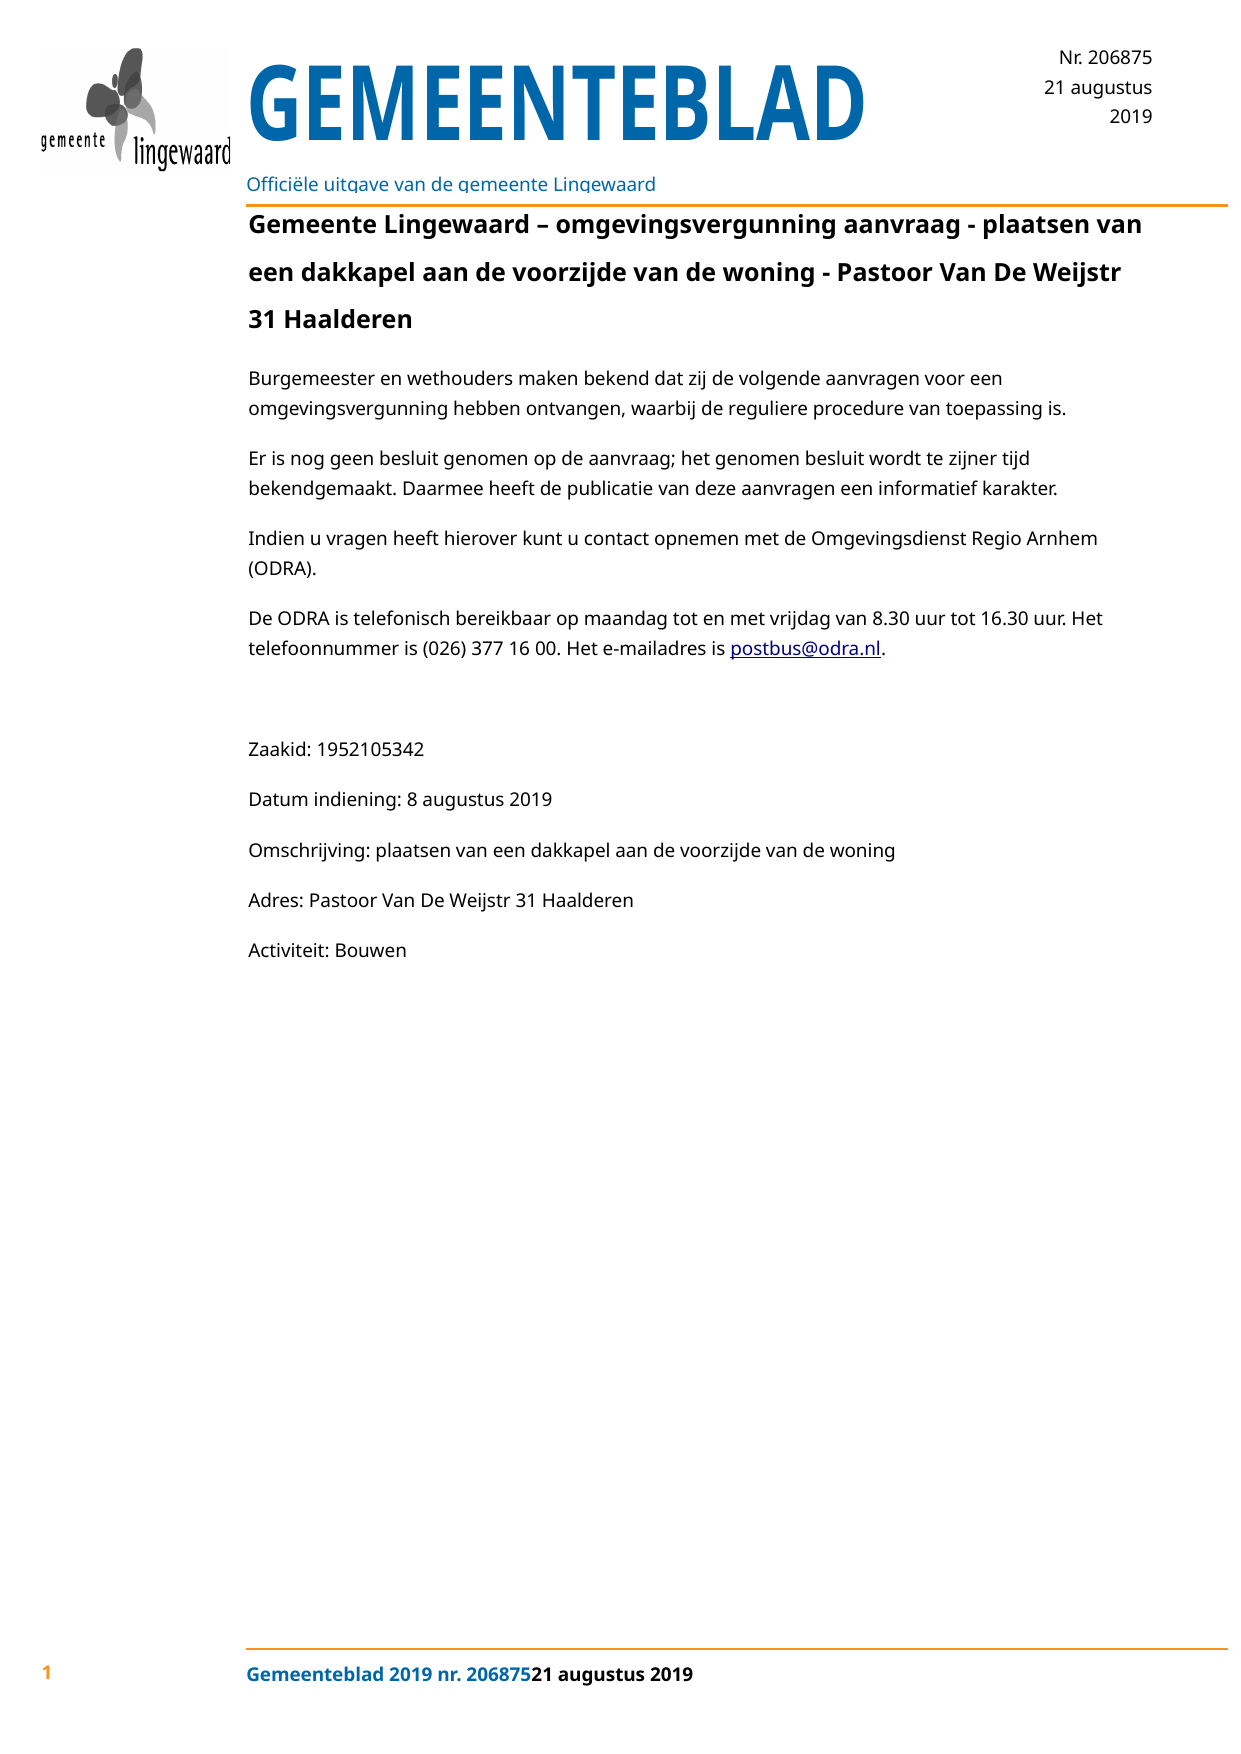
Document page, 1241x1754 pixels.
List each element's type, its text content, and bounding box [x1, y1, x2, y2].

text Zaakid: 1952105342 [248, 736, 1152, 762]
text Omschrijving: plaatsen van een dakkapel aan de voorzijde van de woning [248, 837, 1152, 862]
text Adres: Pastoor Van De Weijstr 31 Haalderen [248, 887, 1152, 913]
text Er is nog geen besluit genomen op de aanvraag; het genomen besluit wordt te zijner tijd bekendgemaakt. Daarmee heeft de publicatie van deze aanvragen een informatief karakter. [248, 446, 1152, 501]
text Activiteit: Bouwen [248, 938, 1152, 963]
text Gemeente Lingewaard – omgevingsvergunning aanvraag - plaatsen van een dakkapel aan de voorzijde van de woning - Pastoor Van De Weijstr 31 Haalderen [248, 207, 1152, 336]
text De ODRA is telefonisch bereikbaar op maandag tot en met vrijdag van 8.30 uur tot 16.30 uur. Het telefoonnummer is (026) 377 16 00. Het e-mailadres is postbus@odra.nl. [248, 606, 1152, 661]
text Indien u vragen heeft hierover kunt u contact opnemen met de Omgevingsdienst Regio Arnhem (ODRA). [248, 526, 1152, 581]
text Datum indiening: 8 augustus 2019 [248, 786, 1152, 812]
text Burgemeester en wethouders maken bekend dat zij de volgende aanvragen voor een omgevingsvergunning hebben ontvangen, waarbij de reguliere procedure van toepassing is. [248, 366, 1152, 421]
picture [41, 47, 231, 172]
